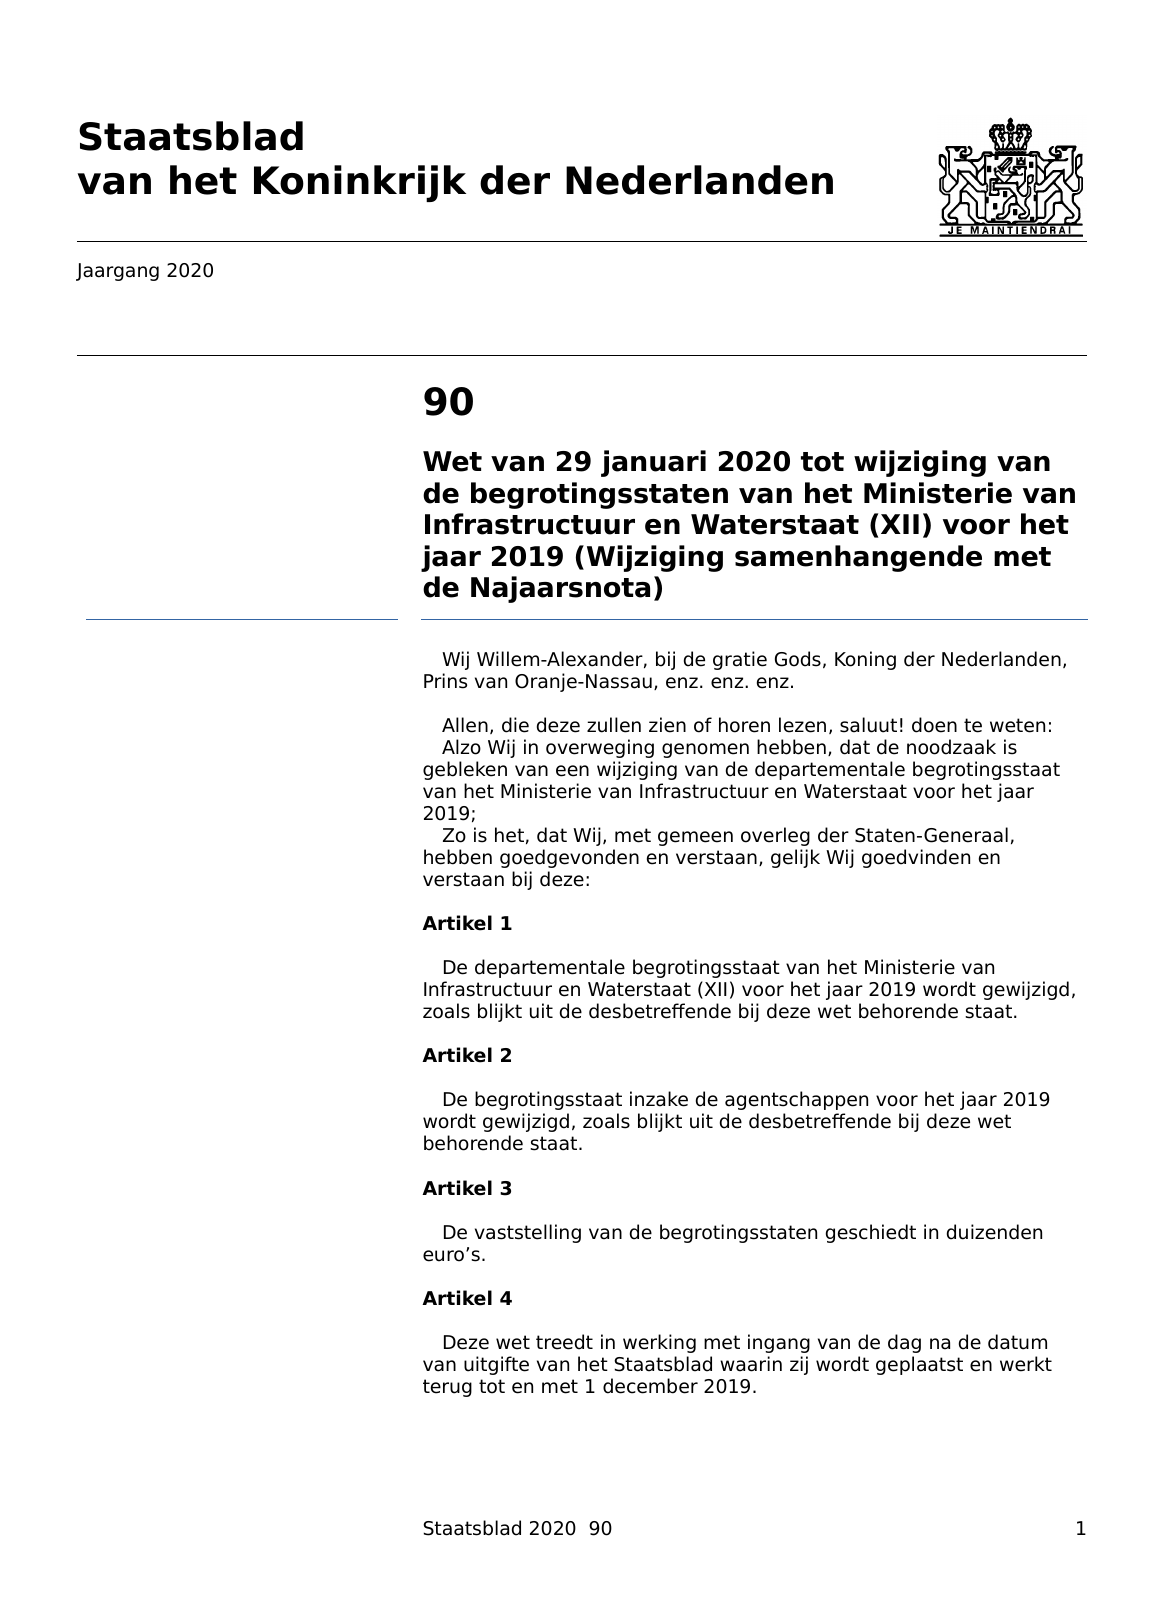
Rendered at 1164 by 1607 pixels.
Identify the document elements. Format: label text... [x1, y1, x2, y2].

table_cell Jaargang 2020 [77, 242, 1087, 355]
subtitle Artikel 2 [422, 1045, 1087, 1067]
subtitle Artikel 1 [422, 913, 1087, 935]
text De begrotingsstaat inzake de agentschappen voor het jaar 2019 wordt gewijzigd, zoals blijkt uit de desbetreffende bij deze wet behorende staat. [422, 1089, 1087, 1155]
table_header [886, 100, 1087, 241]
text Alzo Wij in overweging genomen hebben, dat de noodzaak is gebleken van een wijziging van de departementale begrotingsstaat van het Ministerie van Infrastructuur en Waterstaat voor het jaar 2019; [422, 737, 1087, 825]
text Allen, die deze zullen zien of horen lezen, saluut! doen te weten: [422, 715, 1087, 737]
text Wij Willem-Alexander, bij de gratie Gods, Koning der Nederlanden, Prins van Oranje-Nassau, enz. enz. enz. [422, 649, 1087, 693]
text Deze wet treedt in werking met ingang van de dag na de datum van uitgifte van het Staatsblad waarin zij wordt geplaatst en werkt terug tot en met 1 december 2019. [422, 1332, 1087, 1398]
subtitle Artikel 4 [422, 1288, 1087, 1310]
text Zo is het, dat Wij, met gemeen overleg der Staten-Generaal, hebben goedgevonden en verstaan, gelijk Wij goedvinden en verstaan bij deze: [422, 825, 1087, 891]
text Wet van 29 januari 2020 tot wijziging van de begrotingsstaten van het Ministerie van Infrastructuur en Waterstaat (XII) voor het jaar 2019 (Wijziging samenhangende met de Najaarsnota) [422, 447, 1087, 604]
subtitle Artikel 3 [422, 1177, 1087, 1199]
picture [936, 115, 1087, 240]
subtitle 90 [422, 381, 1087, 424]
text De departementale begrotingsstaat van het Ministerie van Infrastructuur en Waterstaat (XII) voor het jaar 2019 wordt gewijzigd, zoals blijkt uit de desbetreffende bij deze wet behorende staat. [422, 957, 1087, 1023]
text De vaststelling van de begrotingsstaten geschiedt in duizenden euro’s. [422, 1222, 1087, 1266]
table_header Staatsblad van het Koninkrijk der Nederlanden [77, 100, 886, 241]
